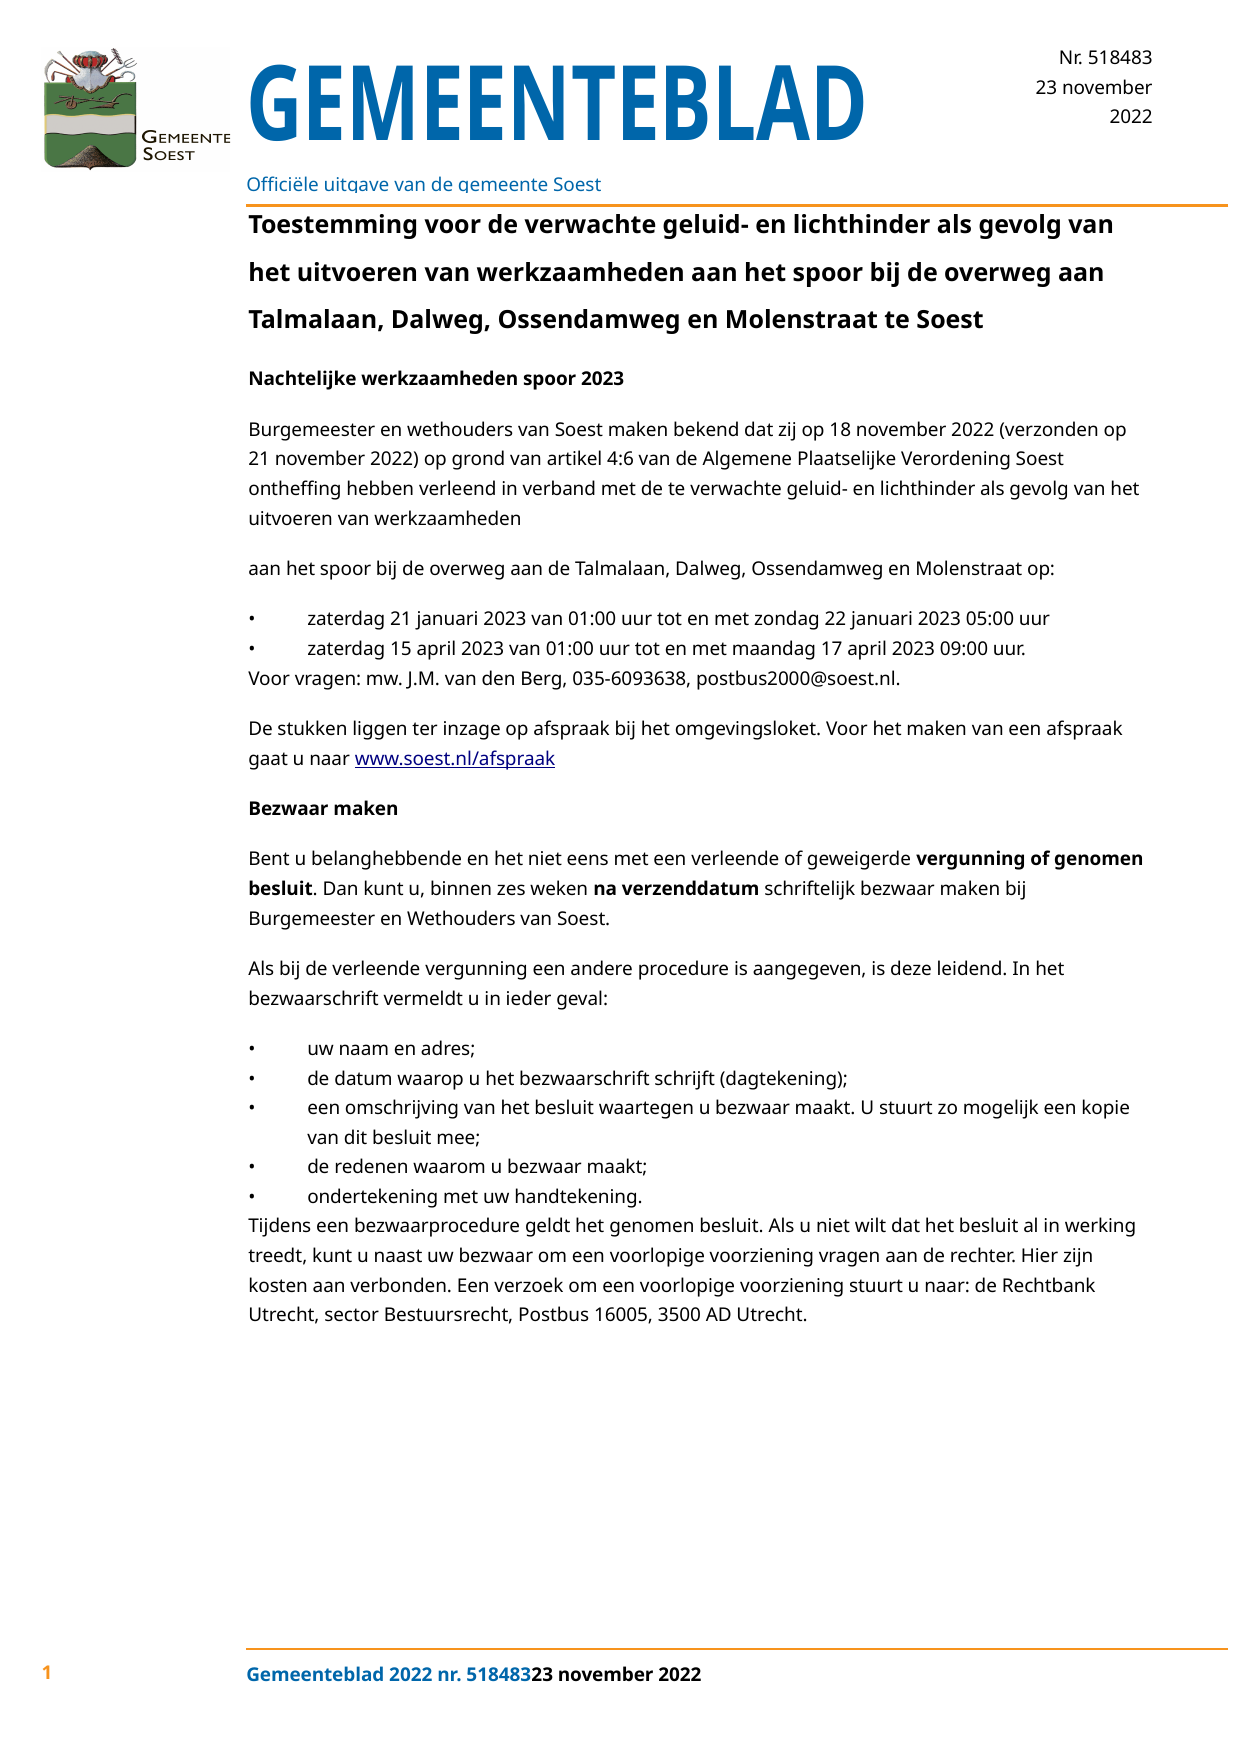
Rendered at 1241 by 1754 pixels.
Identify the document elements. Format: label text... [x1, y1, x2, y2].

list de datum waarop u het bezwaarschrift schrijft (dagtekening); [248, 1065, 1152, 1090]
list zaterdag 21 januari 2023 van 01:00 uur tot en met zondag 22 januari 2023 05:00 uur [248, 606, 1152, 631]
text Bent u belanghebbende en het niet eens met een verleende of geweigerde vergunning of genomen besluit. Dan kunt u, binnen zes weken na verzenddatum schriftelijk bezwaar maken bij Burgemeester en Wethouders van Soest. [248, 846, 1152, 930]
list uw naam en adres; [248, 1035, 1152, 1061]
text Bezwaar maken [248, 795, 1152, 821]
text aan het spoor bij de overweg aan de Talmalaan, Dalweg, Ossendamweg en Molenstraat op: [248, 555, 1152, 581]
list een omschrijving van het besluit waartegen u bezwaar maakt. U stuurt zo mogelijk een kopie van dit besluit mee; [248, 1094, 1152, 1149]
list zaterdag 15 april 2023 van 01:00 uur tot en met maandag 17 april 2023 09:00 uur. [248, 635, 1152, 661]
list ondertekening met uw handtekening. [248, 1183, 1152, 1209]
text Nachtelijke werkzaamheden spoor 2023 [248, 366, 1152, 391]
picture [41, 47, 231, 172]
text Voor vragen: mw. J.M. van den Berg, 035-6093638, postbus2000@soest.nl. [248, 665, 1152, 690]
text Burgemeester en wethouders van Soest maken bekend dat zij op 18 november 2022 (verzonden op 21 november 2022) op grond van artikel 4:6 van de Algemene Plaatselijke Verordening Soest ontheffing hebben verleend in verband met de te verwachte geluid- en lichthinder als gevolg van het uitvoeren van werkzaamheden [248, 416, 1152, 530]
text De stukken liggen ter inzage op afspraak bij het omgevingsloket. Voor het maken van een afspraak gaat u naar www.soest.nl/afspraak [248, 715, 1152, 770]
text Tijdens een bezwaarprocedure geldt het genomen besluit. Als u niet wilt dat het besluit al in werking treedt, kunt u naast uw bezwaar om een voorlopige voorziening vragen aan de rechter. Hier zijn kosten aan verbonden. Een verzoek om een voorlopige voorziening stuurt u naar: de Rechtbank Utrecht, sector Bestuursrecht, Postbus 16005, 3500 AD Utrecht. [248, 1213, 1152, 1327]
text Als bij de verleende vergunning een andere procedure is aangegeven, is deze leidend. In het bezwaarschrift vermeldt u in ieder geval: [248, 955, 1152, 1010]
text Toestemming voor de verwachte geluid- en lichthinder als gevolg van het uitvoeren van werkzaamheden aan het spoor bij de overweg aan Talmalaan, Dalweg, Ossendamweg en Molenstraat te Soest [248, 207, 1152, 336]
list de redenen waarom u bezwaar maakt; [248, 1153, 1152, 1179]
